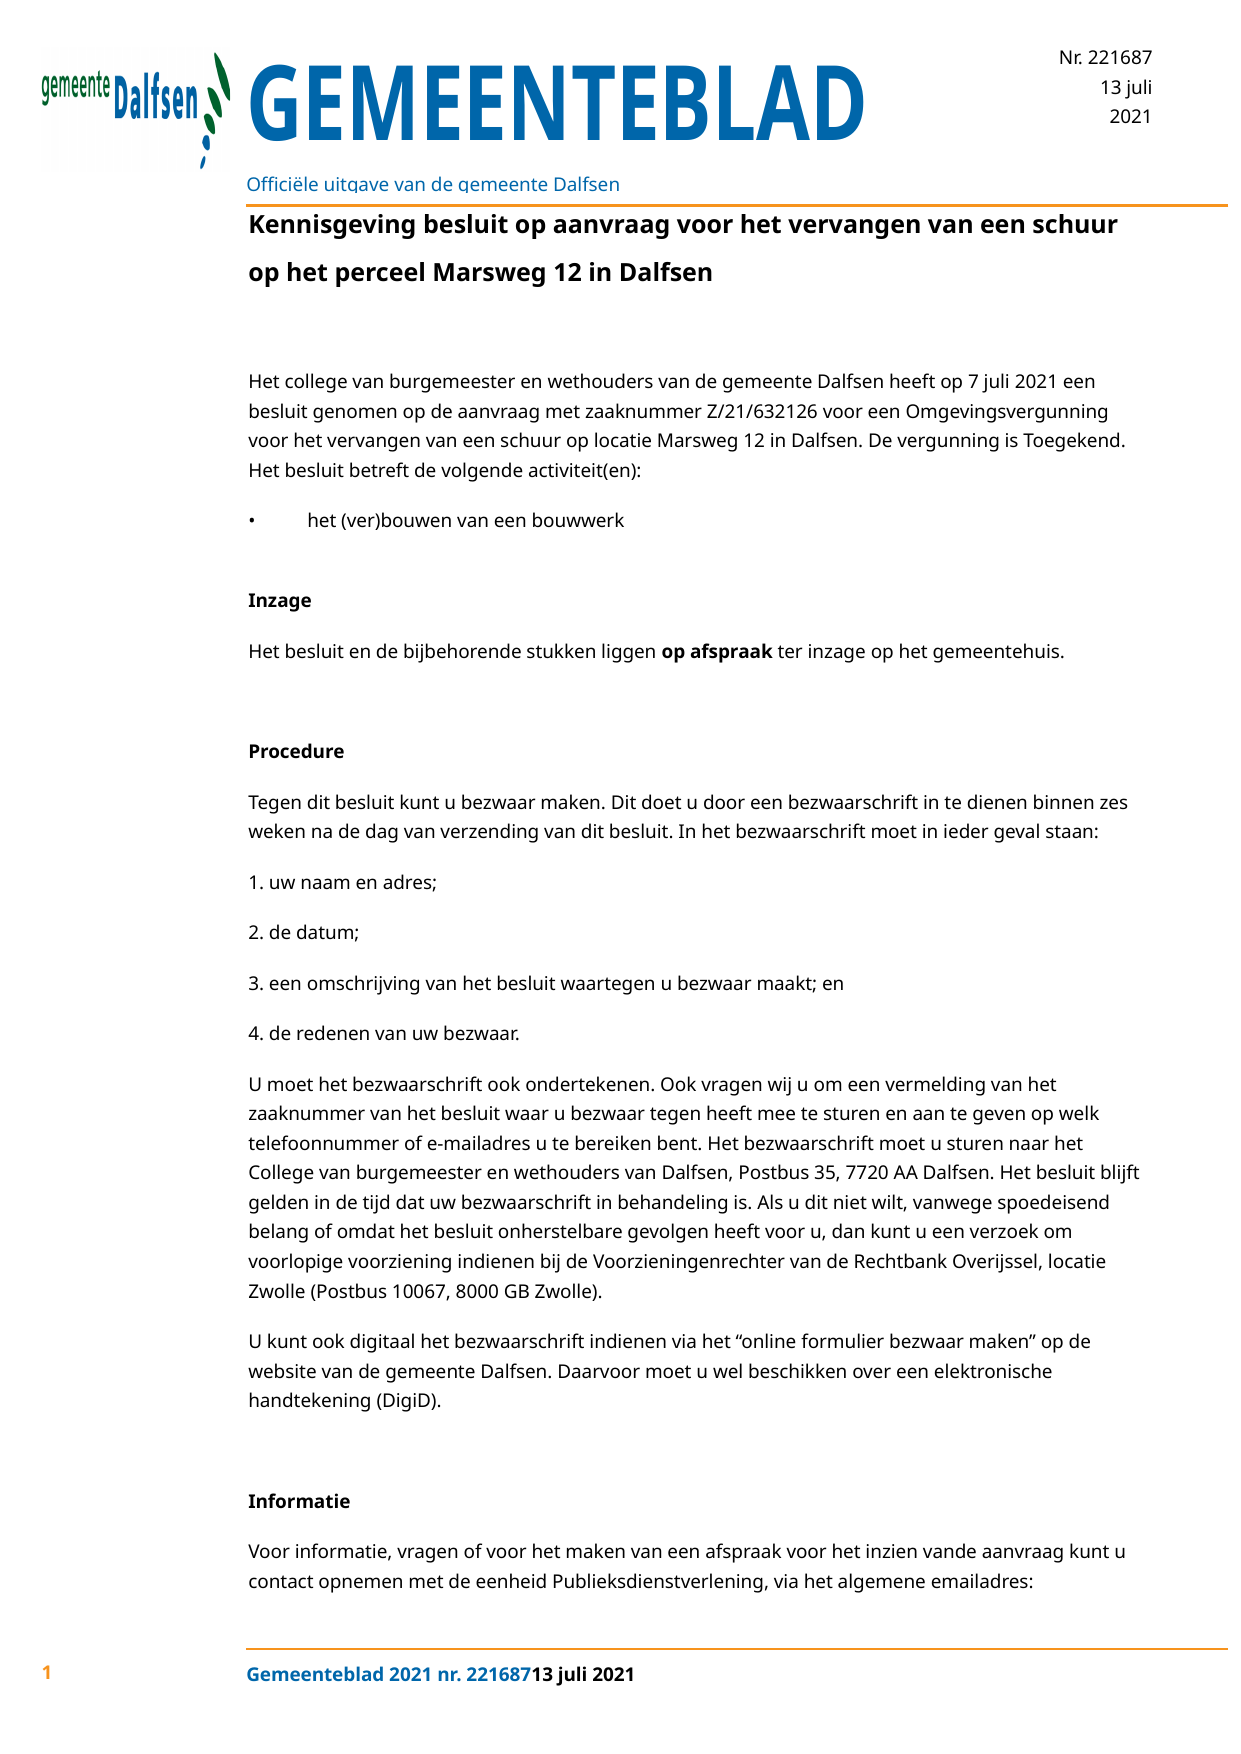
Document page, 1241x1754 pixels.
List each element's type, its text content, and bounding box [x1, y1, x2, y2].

text Kennisgeving besluit op aanvraag voor het vervangen van een schuur op het perceel Marsweg 12 in Dalfsen [248, 207, 1152, 288]
picture [41, 47, 231, 172]
list het (ver)bouwen van een bouwwerk [248, 507, 1152, 533]
text 2. de datum; [248, 919, 1152, 945]
text U kunt ook digitaal het bezwaarschrift indienen via het “online formulier bezwaar maken” op de website van de gemeente Dalfsen. Daarvoor moet u wel beschikken over een elektronische handtekening (DigiD). [248, 1328, 1152, 1413]
text Procedure [248, 739, 1152, 764]
text Het college van burgemeester en wethouders van de gemeente Dalfsen heeft op 7 juli 2021 een besluit genomen op de aanvraag met zaaknummer Z/21/632126 voor een Omgevingsvergunning voor het vervangen van een schuur op locatie Marsweg 12 in Dalfsen. De vergunning is Toegekend. Het besluit betreft de volgende activiteit(en): [248, 368, 1152, 483]
text 4. de redenen van uw bezwaar. [248, 1020, 1152, 1046]
text 3. een omschrijving van het besluit waartegen u bezwaar maakt; en [248, 970, 1152, 996]
text Het besluit en de bijbehorende stukken liggen op afspraak ter inzage op het gemeentehuis. [248, 638, 1152, 664]
text Informatie [248, 1488, 1152, 1514]
text Voor informatie, vragen of voor het maken van een afspraak voor het inzien vande aanvraag kunt u contact opnemen met de eenheid Publieksdienstverlening, via het algemene emailadres: [248, 1539, 1152, 1594]
text U moet het bezwaarschrift ook ondertekenen. Ook vragen wij u om een vermelding van het zaaknummer van het besluit waar u bezwaar tegen heeft mee te sturen en aan te geven op welk telefoonnummer of e-mailadres u te bereiken bent. Het bezwaarschrift moet u sturen naar het College van burgemeester en wethouders van Dalfsen, Postbus 35, 7720 AA Dalfsen. Het besluit blijft gelden in de tijd dat uw bezwaarschrift in behandeling is. Als u dit niet wilt, vanwege spoedeisend belang of omdat het besluit onherstelbare gevolgen heeft voor u, dan kunt u een verzoek om voorlopige voorziening indienen bij de Voorzieningenrechter van de Rechtbank Overijssel, locatie Zwolle (Postbus 10067, 8000 GB Zwolle). [248, 1071, 1152, 1304]
text Inzage [248, 587, 1152, 613]
text Tegen dit besluit kunt u bezwaar maken. Dit doet u door een bezwaarschrift in te dienen binnen zes weken na de dag van verzending van dit besluit. In het bezwaarschrift moet in ieder geval staan: [248, 789, 1152, 844]
text 1. uw naam en adres; [248, 869, 1152, 895]
